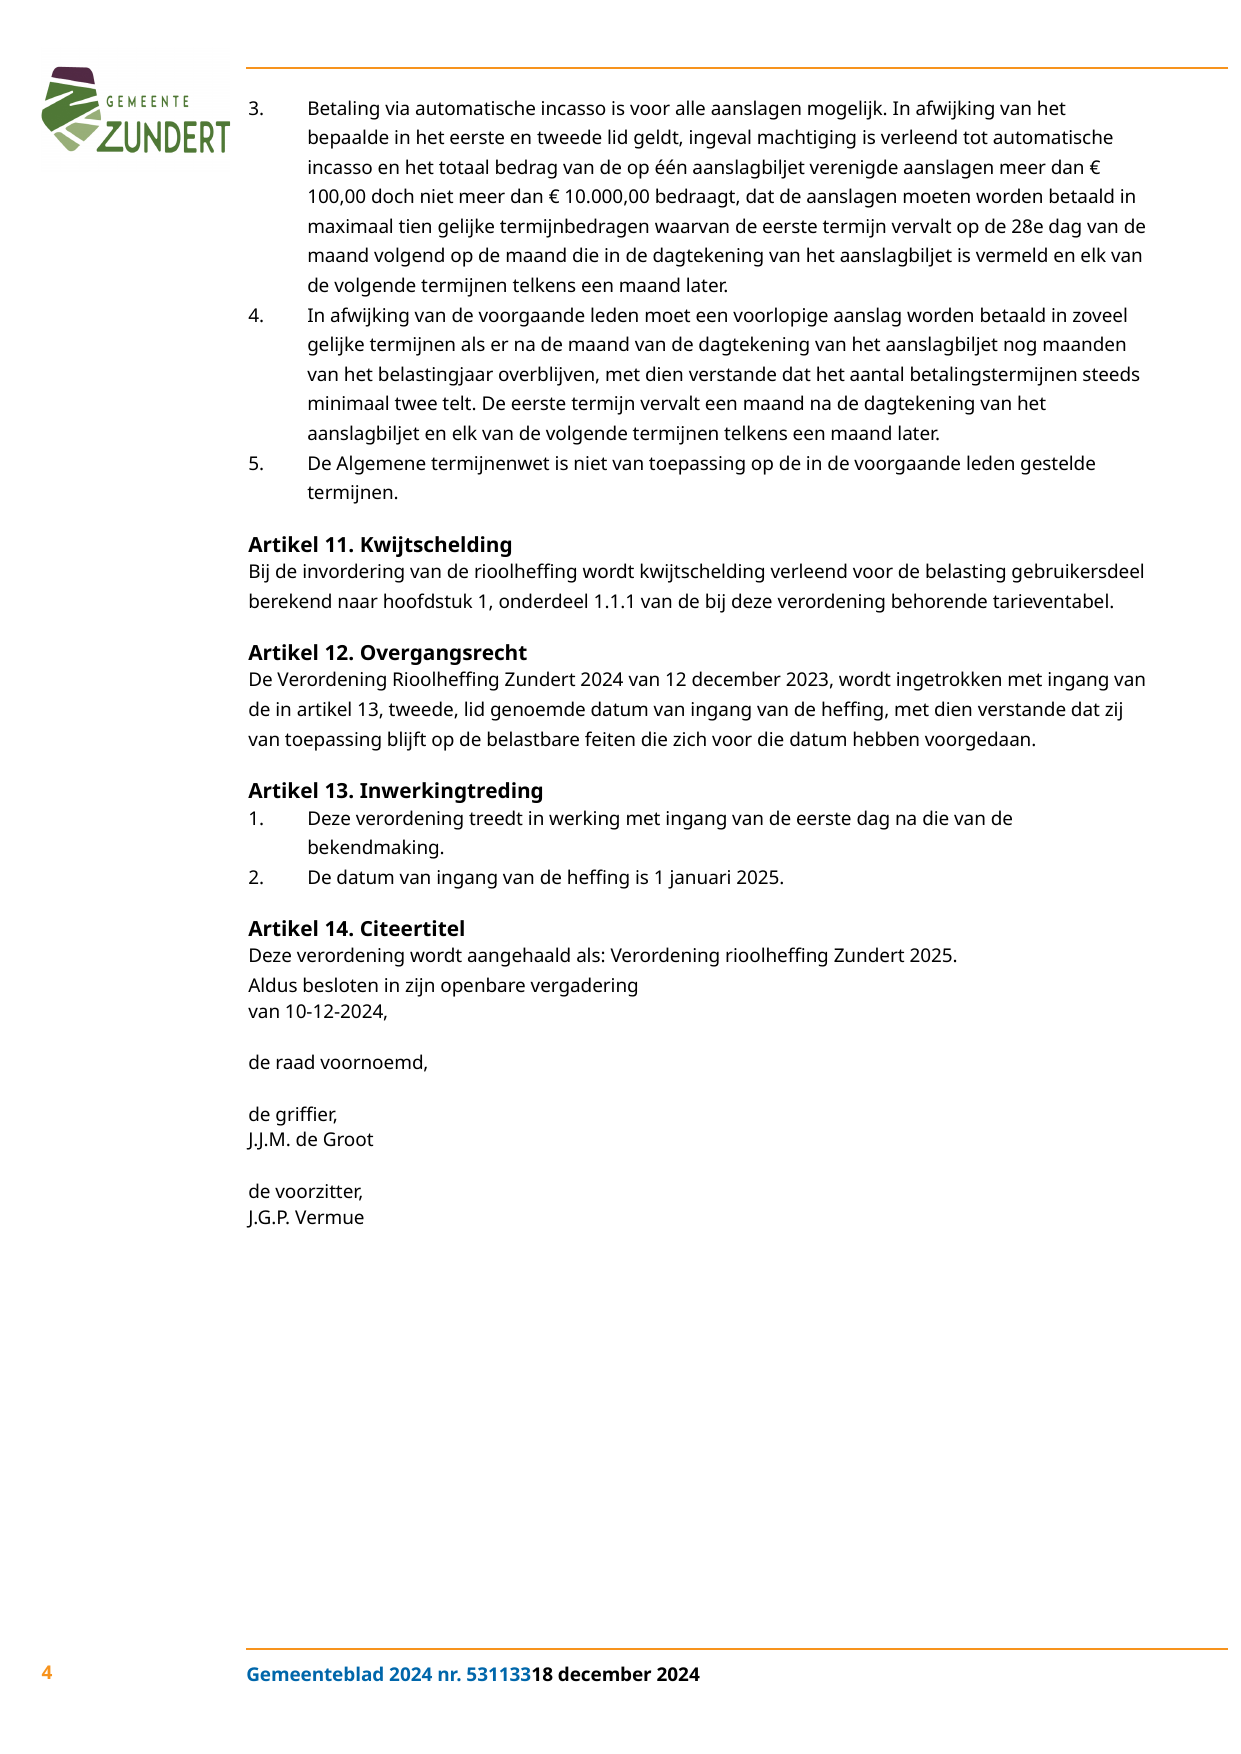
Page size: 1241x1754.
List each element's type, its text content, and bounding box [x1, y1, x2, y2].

text van 10-12-2024, [248, 998, 1152, 1024]
list De datum van ingang van de heffing is 1 januari 2025. [248, 864, 1152, 889]
text Artikel 14. Citeertitel [248, 914, 1152, 943]
list Betaling via automatische incasso is voor alle aanslagen mogelijk. In afwijking van het bepaalde in het eerste en tweede lid geldt, ingeval machtiging is verleend tot automatische incasso en het totaal bedrag van de op één aanslagbiljet verenigde aanslagen meer dan € 100,00 doch niet meer dan € 10.000,00 bedraagt, dat de aanslagen moeten worden betaald in maximaal tien gelijke termijnbedragen waarvan de eerste termijn vervalt op de 28e dag van de maand volgend op de maand die in de dagtekening van het aanslagbiljet is vermeld en elk van de volgende termijnen telkens een maand later. [248, 95, 1152, 298]
text Artikel 11. Kwijtschelding [248, 530, 1152, 558]
picture [41, 47, 231, 172]
text de voorzitter, [248, 1178, 1152, 1204]
text J.G.P. Vermue [248, 1204, 1152, 1229]
text de raad voornoemd, [248, 1049, 1152, 1075]
text Artikel 12. Overgangsrecht [248, 638, 1152, 667]
text J.J.M. de Groot [248, 1127, 1152, 1152]
text Aldus besloten in zijn openbare vergadering [248, 972, 1152, 998]
text Artikel 13. Inwerkingtreding [248, 776, 1152, 805]
text Deze verordening wordt aangehaald als: Verordening rioolheffing Zundert 2025. [248, 943, 1152, 968]
text Bij de invordering van de rioolheffing wordt kwijtschelding verleend voor de belasting gebruikersdeel berekend naar hoofdstuk 1, onderdeel 1.1.1 van de bij deze verordening behorende tarieventabel. [248, 558, 1152, 613]
list In afwijking van de voorgaande leden moet een voorlopige aanslag worden betaald in zoveel gelijke termijnen als er na de maand van de dagtekening van het aanslagbiljet nog maanden van het belastingjaar overblijven, met dien verstande dat het aantal betalingstermijnen steeds minimaal twee telt. De eerste termijn vervalt een maand na de dagtekening van het aanslagbiljet en elk van de volgende termijnen telkens een maand later. [248, 302, 1152, 446]
list De Algemene termijnenwet is niet van toepassing op de in de voorgaande leden gestelde termijnen. [248, 450, 1152, 505]
list Deze verordening treedt in werking met ingang van de eerste dag na die van de bekendmaking. [248, 805, 1152, 860]
text de griffier, [248, 1101, 1152, 1127]
text De Verordening Rioolheffing Zundert 2024 van 12 december 2023, wordt ingetrokken met ingang van de in artikel 13, tweede, lid genoemde datum van ingang van de heffing, met dien verstande dat zij van toepassing blijft op de belastbare feiten die zich voor die datum hebben voorgedaan. [248, 667, 1152, 752]
